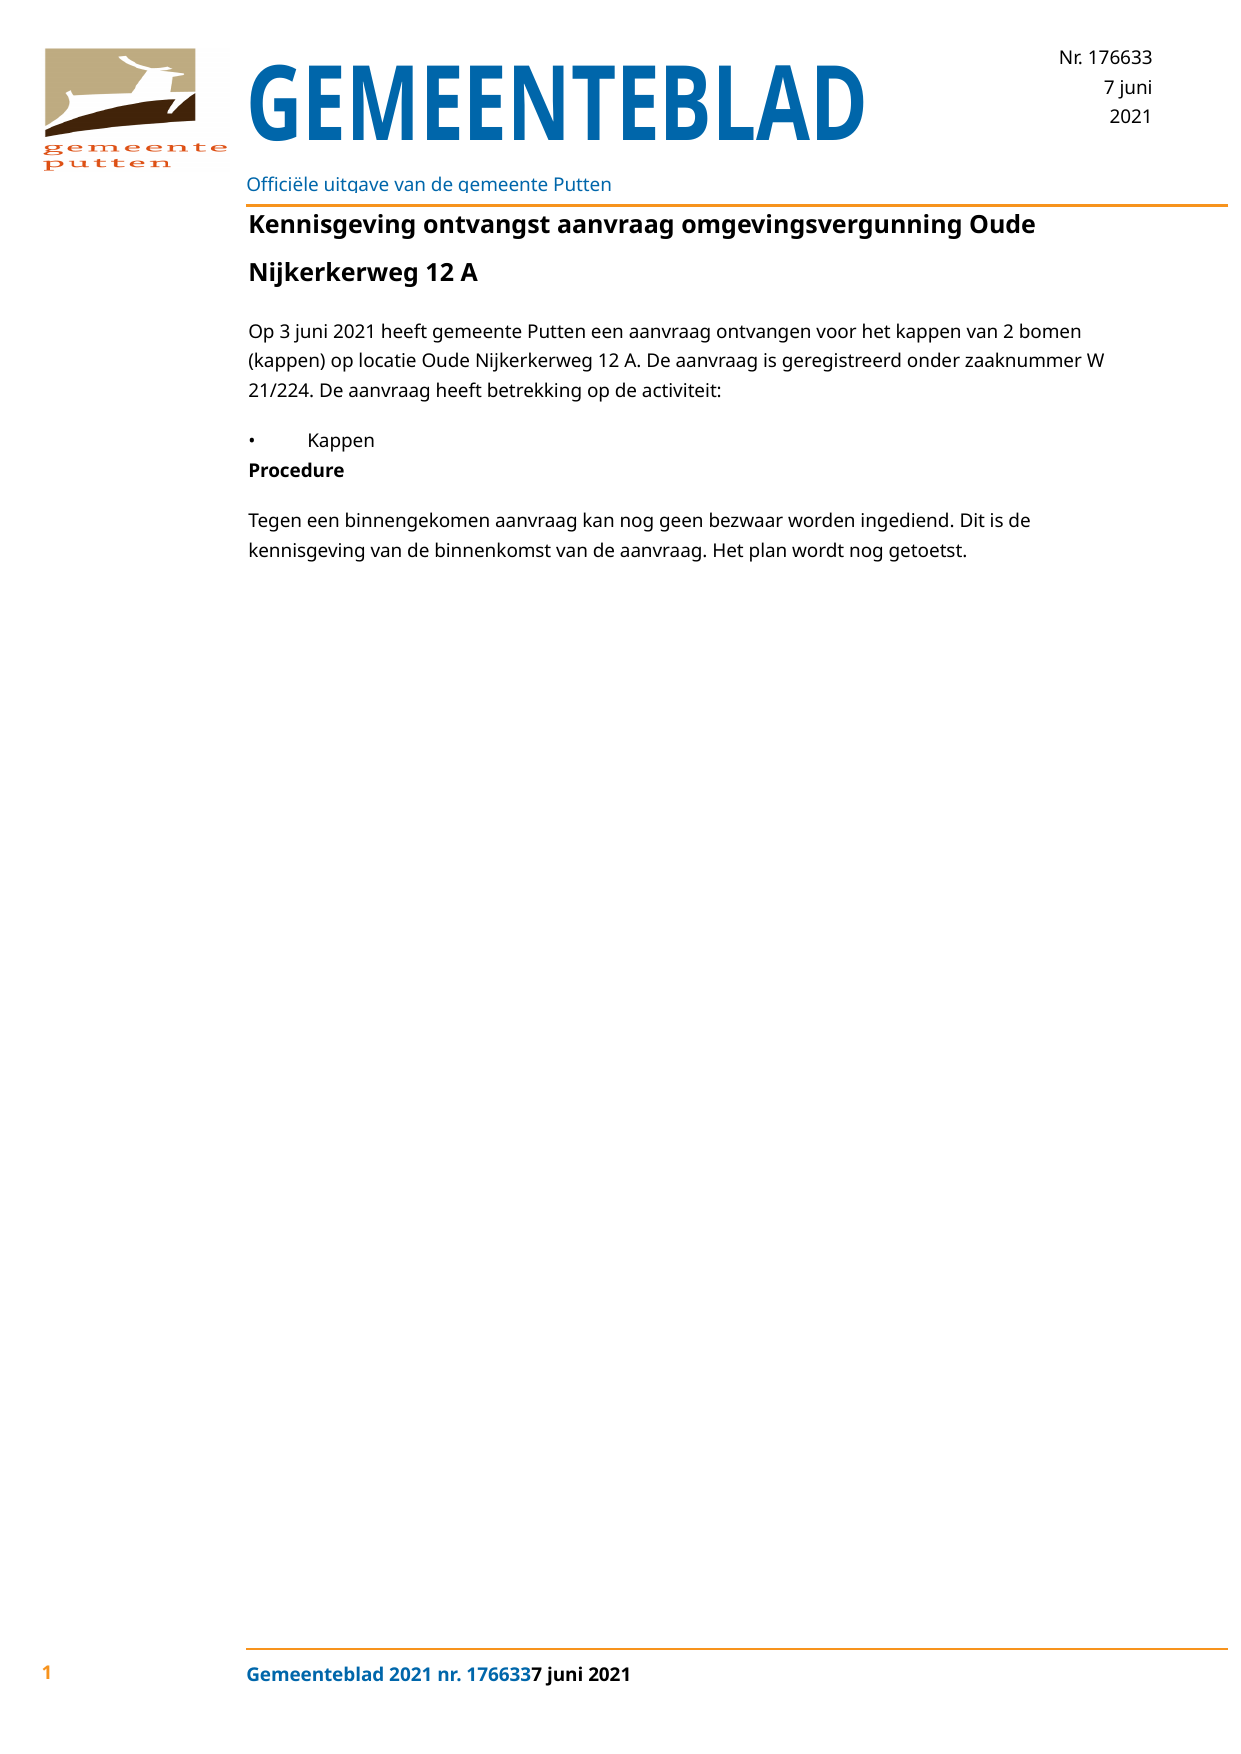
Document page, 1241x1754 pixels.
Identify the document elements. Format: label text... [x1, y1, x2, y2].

picture [41, 47, 231, 172]
text Kennisgeving ontvangst aanvraag omgevingsvergunning Oude Nijkerkerweg 12 A [248, 207, 1152, 288]
text Tegen een binnengekomen aanvraag kan nog geen bezwaar worden ingediend. Dit is de kennisgeving van de binnenkomst van de aanvraag. Het plan wordt nog getoetst. [248, 507, 1152, 563]
text Op 3 juni 2021 heeft gemeente Putten een aanvraag ontvangen voor het kappen van 2 bomen (kappen) op locatie Oude Nijkerkerweg 12 A. De aanvraag is geregistreerd onder zaaknummer W 21/224. De aanvraag heeft betrekking op de activiteit: [248, 318, 1152, 403]
list Kappen [248, 427, 1152, 453]
text Procedure [248, 457, 1152, 483]
